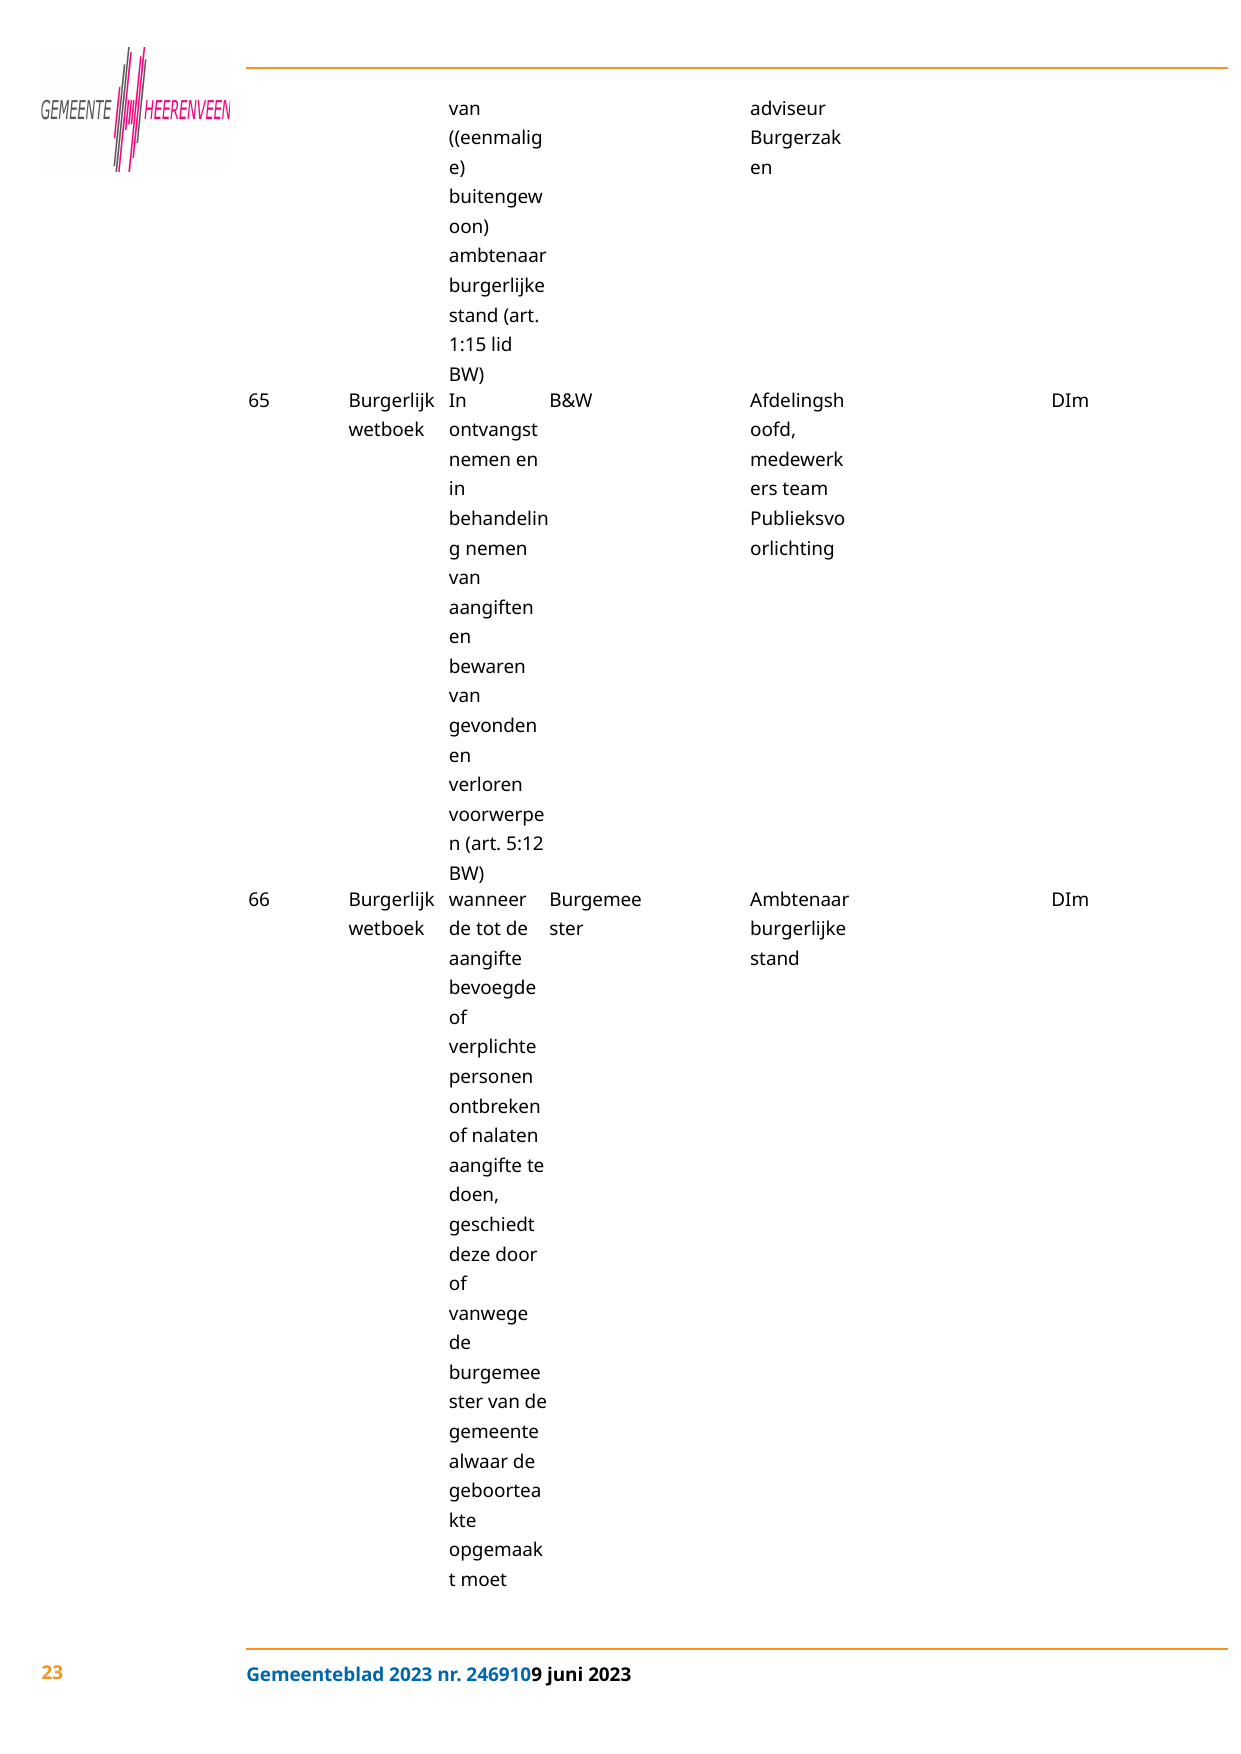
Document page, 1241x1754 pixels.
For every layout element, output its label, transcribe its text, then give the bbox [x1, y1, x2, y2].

table_cell [951, 387, 1051, 886]
table_cell [650, 95, 750, 387]
table_cell adviseur Burgerzaken [750, 95, 850, 387]
table_cell [650, 886, 750, 1592]
table_cell 66 [248, 886, 348, 1592]
table_cell Burgerlijk wetboek [348, 886, 449, 1592]
table_cell [850, 95, 951, 387]
picture [41, 47, 231, 172]
table_cell van ((eenmalige) buitengewoon) ambtenaar burgerlijke stand (art. 1:15 lid BW) [449, 95, 549, 387]
table_cell [248, 95, 348, 387]
table_cell Afdelingshoofd, medewerkers team Publieksvoorlichting [750, 387, 850, 886]
table_cell [850, 387, 951, 886]
table_cell Ambtenaar burgerlijke stand [750, 886, 850, 1592]
table_cell [549, 95, 649, 387]
table_cell [650, 387, 750, 886]
table_cell DIm [1051, 387, 1152, 886]
table_cell [951, 95, 1051, 387]
table_cell DIm [1051, 886, 1152, 1592]
table_cell B&W [549, 387, 649, 886]
table_cell wanneer de tot de aangifte bevoegde of verplichte personen ontbreken of nalaten aangifte te doen, geschiedt deze door of vanwege de burgemeester van de gemeente alwaar de geboorteakte opgemaakt moet [449, 886, 549, 1592]
table_cell Burgemeester [549, 886, 649, 1592]
table_cell [951, 886, 1051, 1592]
table_cell Burgerlijk wetboek [348, 387, 449, 886]
table_cell 65 [248, 387, 348, 886]
table_cell In ontvangst nemen en in behandeling nemen van aangiften en bewaren van gevonden en verloren voorwerpen (art. 5:12 BW) [449, 387, 549, 886]
table_cell [348, 95, 449, 387]
table_cell [850, 886, 951, 1592]
table_cell [1051, 95, 1152, 387]
